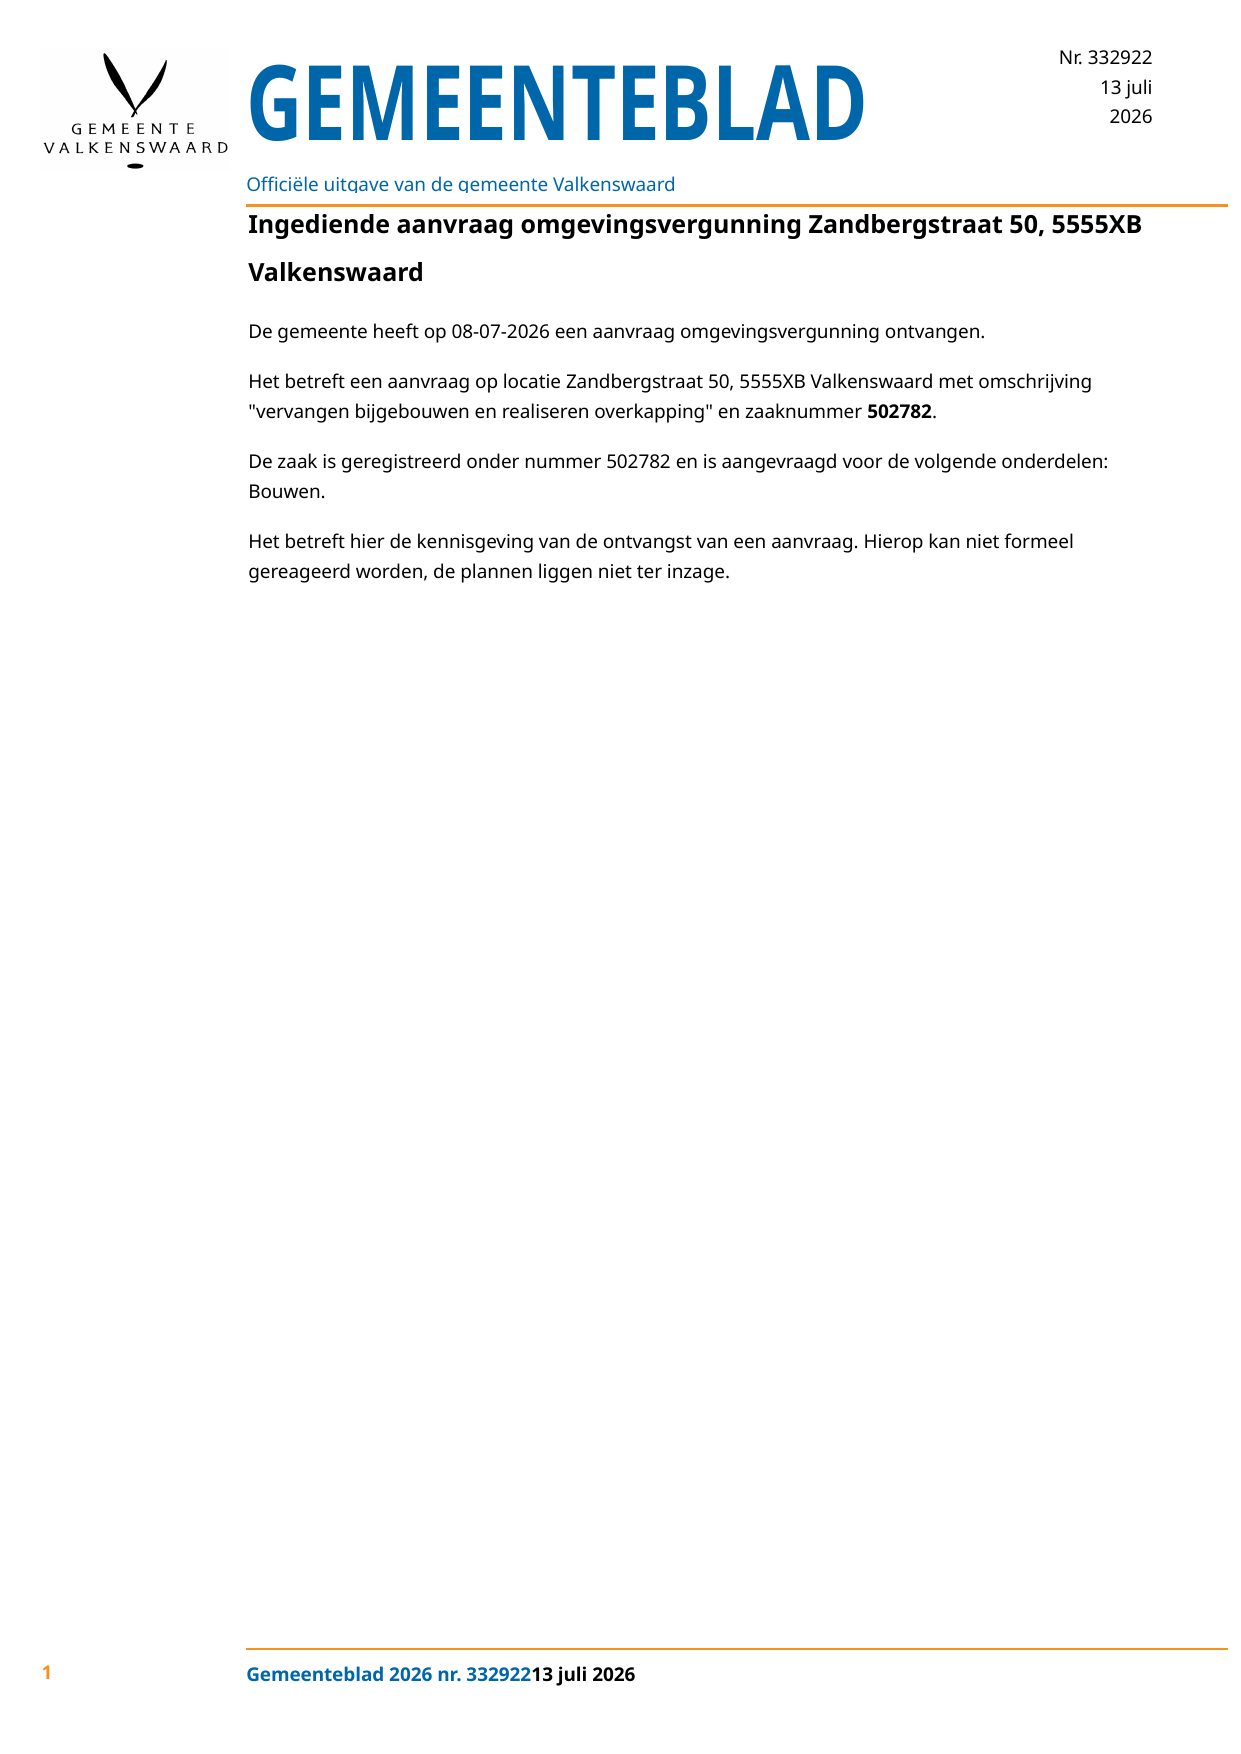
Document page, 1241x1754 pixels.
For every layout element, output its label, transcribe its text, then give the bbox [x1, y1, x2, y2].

text Ingediende aanvraag omgevingsvergunning Zandbergstraat 50, 5555XB Valkenswaard [248, 207, 1152, 288]
text De gemeente heeft op 08-07-2026 een aanvraag omgevingsvergunning ontvangen. [248, 318, 1152, 344]
text Het betreft een aanvraag op locatie Zandbergstraat 50, 5555XB Valkenswaard met omschrijving "vervangen bijgebouwen en realiseren overkapping" en zaaknummer 502782. [248, 368, 1152, 424]
picture [41, 47, 231, 172]
text Het betreft hier de kennisgeving van de ontvangst van een aanvraag. Hierop kan niet formeel gereageerd worden, de plannen liggen niet ter inzage. [248, 528, 1152, 584]
text De zaak is geregistreerd onder nummer 502782 en is aangevraagd voor de volgende onderdelen: Bouwen. [248, 448, 1152, 504]
